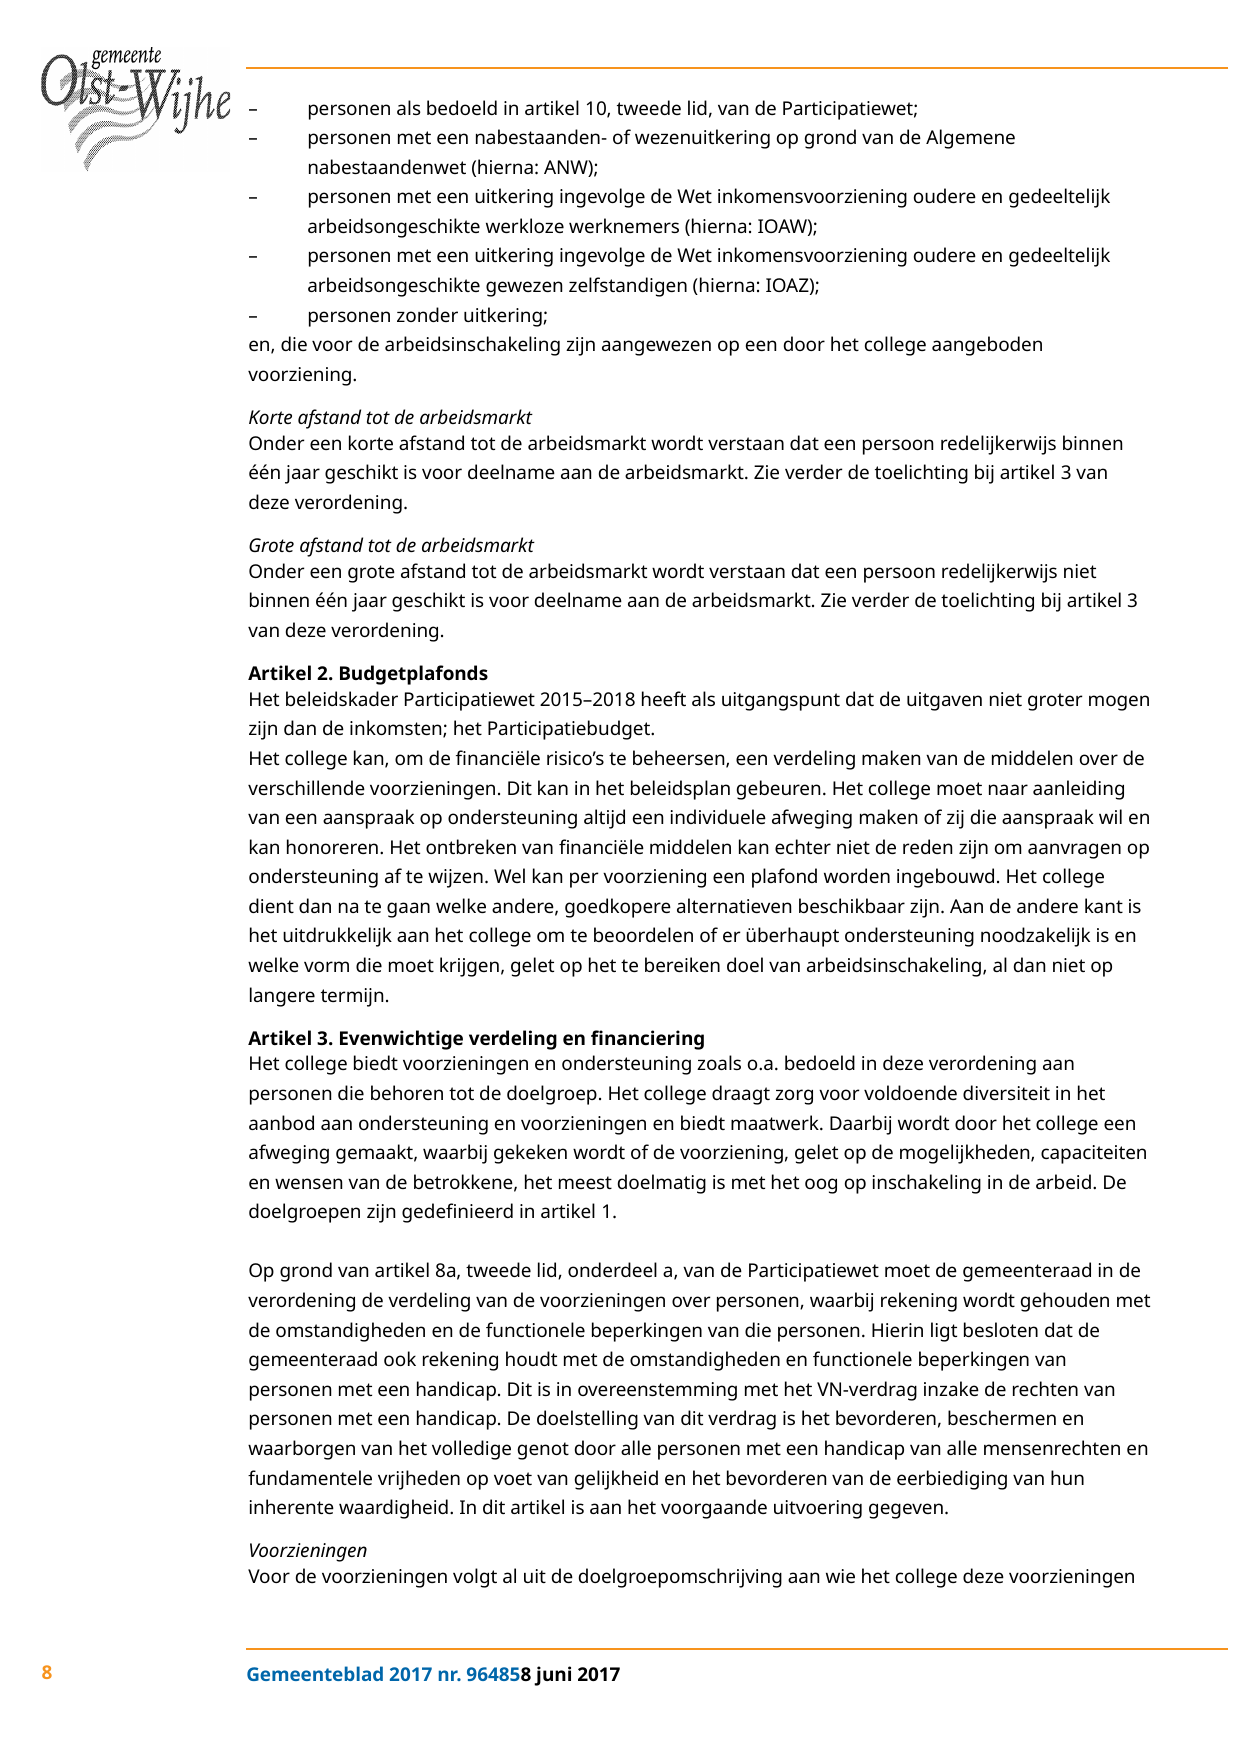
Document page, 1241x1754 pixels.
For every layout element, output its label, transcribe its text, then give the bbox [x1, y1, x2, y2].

text Korte afstand tot de arbeidsmarkt [248, 404, 1152, 430]
text Onder een korte afstand tot de arbeidsmarkt wordt verstaan dat een persoon redelijkerwijs binnen één jaar geschikt is voor deelname aan de arbeidsmarkt. Zie verder de toelichting bij artikel 3 van deze verordening. [248, 430, 1152, 515]
picture [41, 47, 231, 172]
text Artikel 3. Evenwichtige verdeling en financiering [248, 1025, 1152, 1051]
text Artikel 2. Budgetplafonds [248, 660, 1152, 686]
text Voorzieningen [248, 1537, 1152, 1563]
list personen met een uitkering ingevolge de Wet inkomensvoorziening oudere en gedeeltelijk arbeidsongeschikte werkloze werknemers (hierna: IOAW); [248, 183, 1152, 239]
text Voor de voorzieningen volgt al uit de doelgroepomschrijving aan wie het college deze voorzieningen [248, 1563, 1152, 1589]
text Onder een grote afstand tot de arbeidsmarkt wordt verstaan dat een persoon redelijkerwijs niet binnen één jaar geschikt is voor deelname aan de arbeidsmarkt. Zie verder de toelichting bij artikel 3 van deze verordening. [248, 558, 1152, 643]
text Het beleidskader Participatiewet 2015–2018 heeft als uitgangspunt dat de uitgaven niet groter mogen zijn dan de inkomsten; het Participatiebudget. [248, 686, 1152, 741]
list personen met een uitkering ingevolge de Wet inkomensvoorziening oudere en gedeeltelijk arbeidsongeschikte gewezen zelfstandigen (hierna: IOAZ); [248, 243, 1152, 298]
text Grote afstand tot de arbeidsmarkt [248, 532, 1152, 558]
list personen met een nabestaanden- of wezenuitkering op grond van de Algemene nabestaandenwet (hierna: ANW); [248, 124, 1152, 180]
list personen zonder uitkering; [248, 302, 1152, 328]
text Het college kan, om de financiële risico’s te beheersen, een verdeling maken van de middelen over de verschillende voorzieningen. Dit kan in het beleidsplan gebeuren. Het college moet naar aanleiding van een aanspraak op ondersteuning altijd een individuele afweging maken of zij die aanspraak wil en kan honoreren. Het ontbreken van financiële middelen kan echter niet de reden zijn om aanvragen op ondersteuning af te wijzen. Wel kan per voorziening een plafond worden ingebouwd. Het college dient dan na te gaan welke andere, goedkopere alternatieven beschikbaar zijn. Aan de andere kant is het uitdrukkelijk aan het college om te beoordelen of er überhaupt ondersteuning noodzakelijk is en welke vorm die moet krijgen, gelet op het te bereiken doel van arbeidsinschakeling, al dan niet op langere termijn. [248, 745, 1152, 1007]
text en, die voor de arbeidsinschakeling zijn aangewezen op een door het college aangeboden voorziening. [248, 331, 1152, 387]
text Het college biedt voorzieningen en ondersteuning zoals o.a. bedoeld in deze verordening aan personen die behoren tot de doelgroep. Het college draagt zorg voor voldoende diversiteit in het aanbod aan ondersteuning en voorzieningen en biedt maatwerk. Daarbij wordt door het college een afweging gemaakt, waarbij gekeken wordt of de voorziening, gelet op de mogelijkheden, capaciteiten en wensen van de betrokkene, het meest doelmatig is met het oog op inschakeling in de arbeid. De doelgroepen zijn gedefinieerd in artikel 1. [248, 1051, 1152, 1224]
list personen als bedoeld in artikel 10, tweede lid, van de Participatiewet; [248, 95, 1152, 121]
text Op grond van artikel 8a, tweede lid, onderdeel a, van de Participatiewet moet de gemeenteraad in de verordening de verdeling van de voorzieningen over personen, waarbij rekening wordt gehouden met de omstandigheden en de functionele beperkingen van die personen. Hierin ligt besloten dat de gemeenteraad ook rekening houdt met de omstandigheden en functionele beperkingen van personen met een handicap. Dit is in overeenstemming met het VN-verdrag inzake de rechten van personen met een handicap. De doelstelling van dit verdrag is het bevorderen, beschermen en waarborgen van het volledige genot door alle personen met een handicap van alle mensenrechten en fundamentele vrijheden op voet van gelijkheid en het bevorderen van de eerbiediging van hun inherente waardigheid. In dit artikel is aan het voorgaande uitvoering gegeven. [248, 1258, 1152, 1520]
